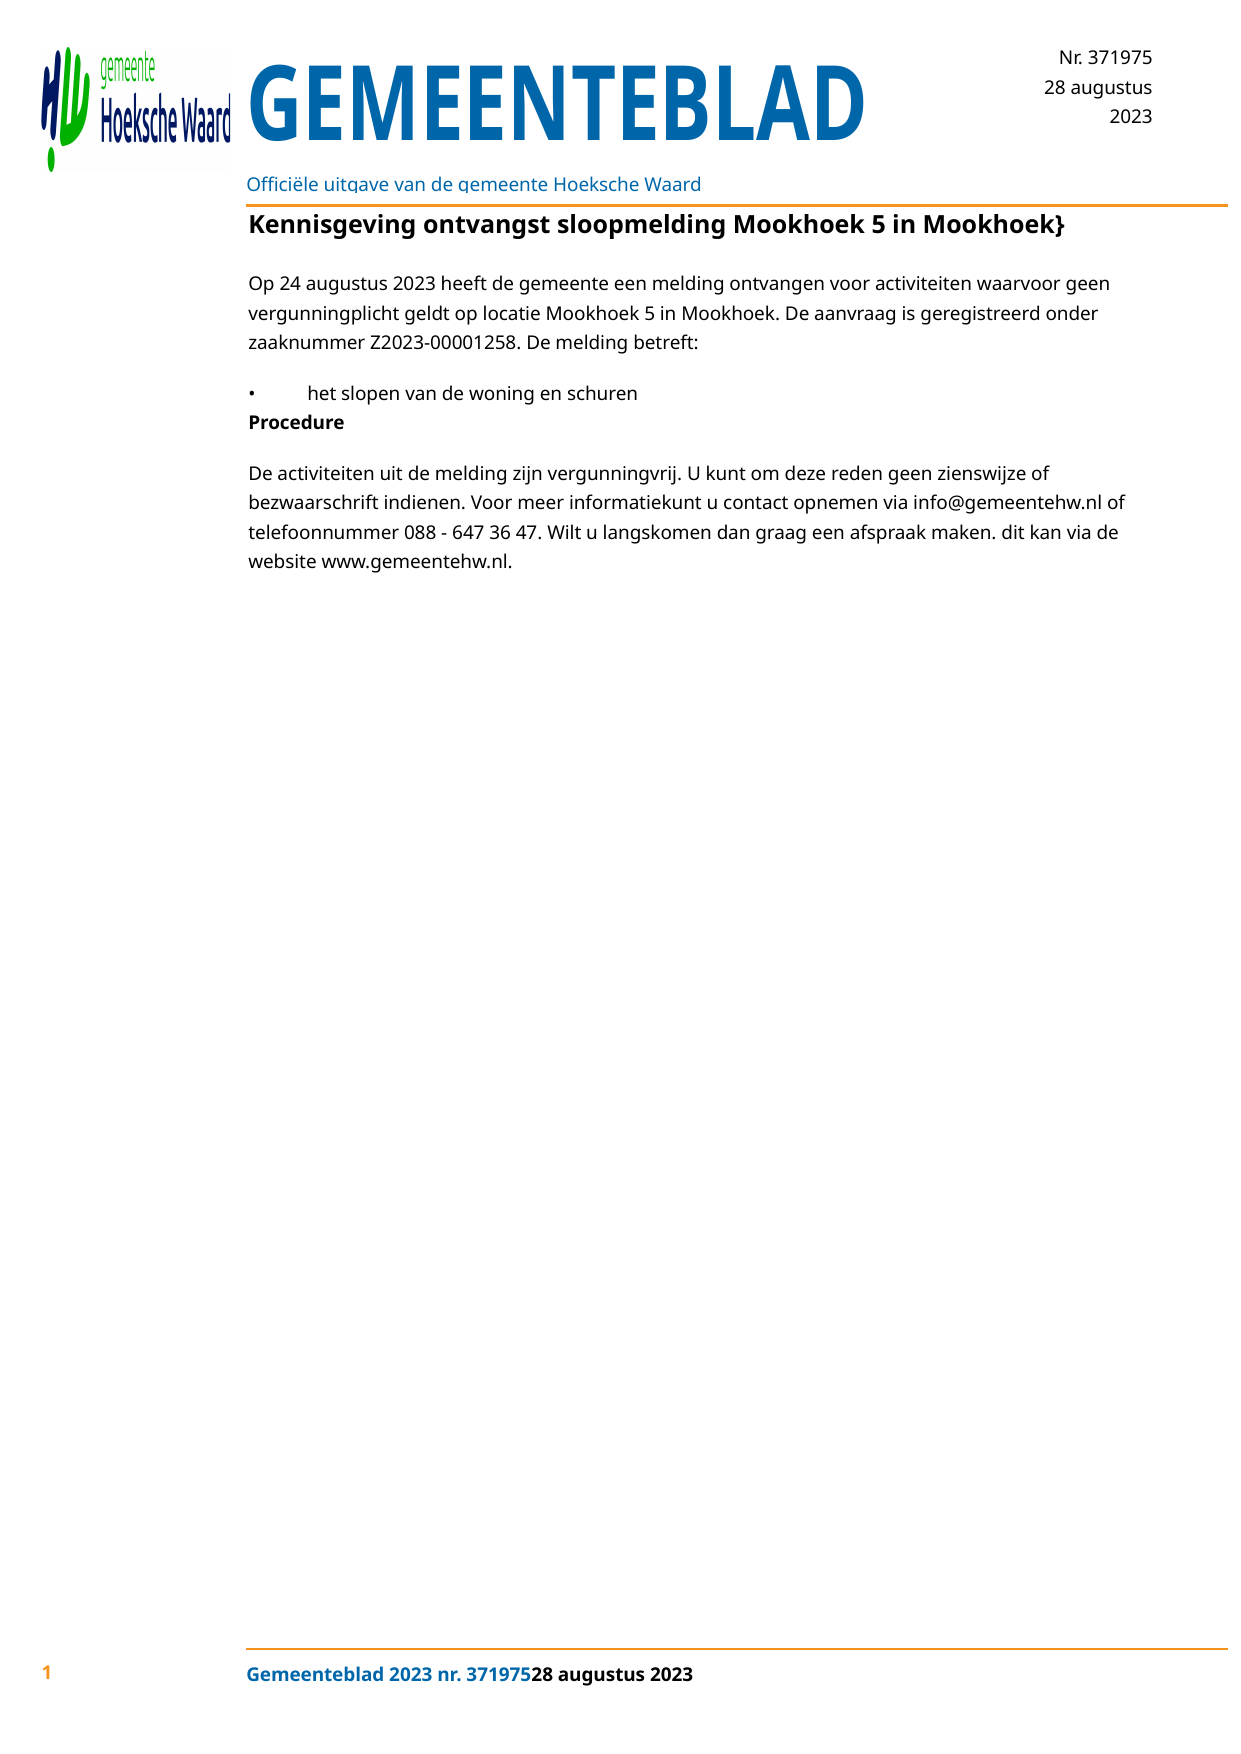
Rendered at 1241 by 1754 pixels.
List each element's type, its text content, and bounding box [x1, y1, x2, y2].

text Kennisgeving ontvangst sloopmelding Mookhoek 5 in Mookhoek} [248, 207, 1152, 241]
list het slopen van de woning en schuren [248, 380, 1152, 406]
text De activiteiten uit de melding zijn vergunningvrij. U kunt om deze reden geen zienswijze of bezwaarschrift indienen. Voor meer informatiekunt u contact opnemen via info@gemeentehw.nl of telefoonnummer 088 - 647 36 47. Wilt u langskomen dan graag een afspraak maken. dit kan via de website www.gemeentehw.nl. [248, 460, 1152, 574]
picture [41, 47, 231, 172]
text Procedure [248, 409, 1152, 435]
text Op 24 augustus 2023 heeft de gemeente een melding ontvangen voor activiteiten waarvoor geen vergunningplicht geldt op locatie Mookhoek 5 in Mookhoek. De aanvraag is geregistreerd onder zaaknummer Z2023-00001258. De melding betreft: [248, 270, 1152, 355]
